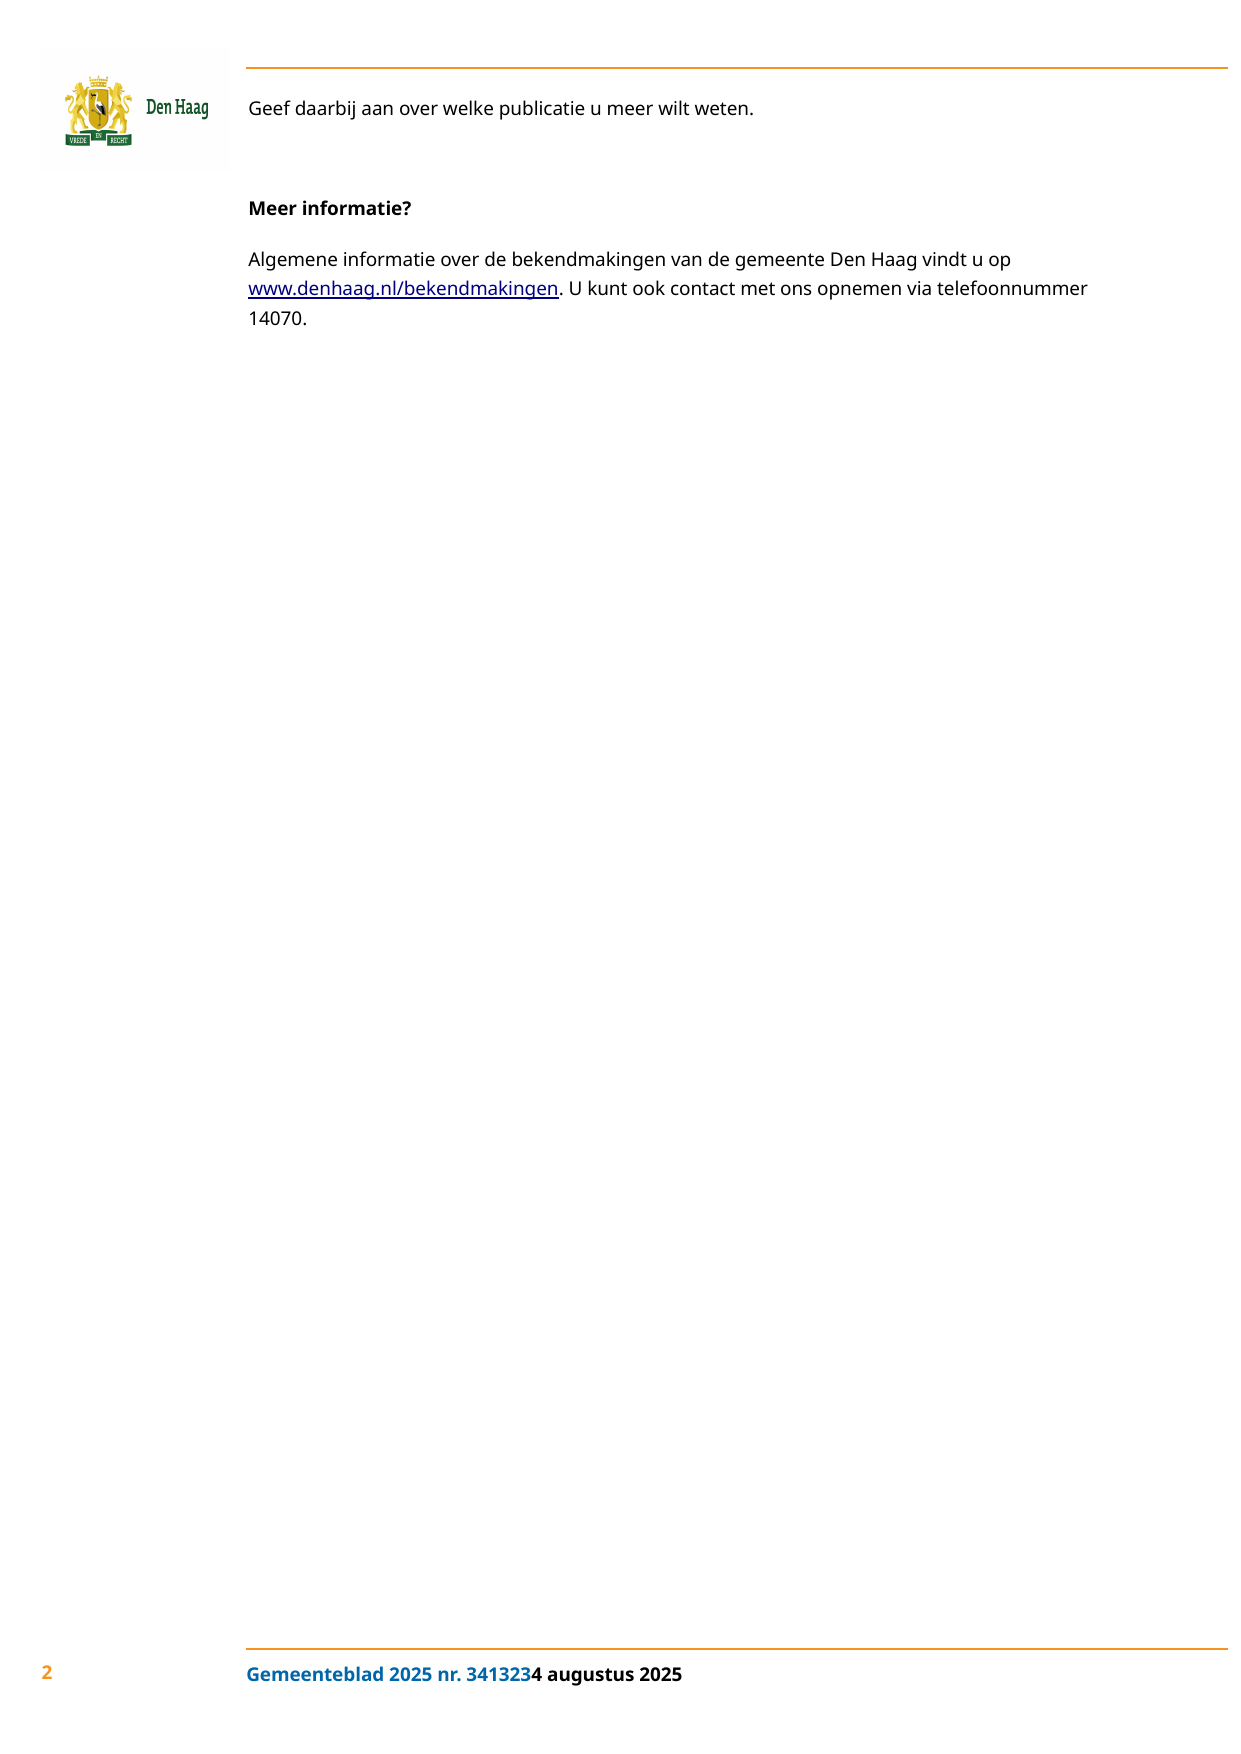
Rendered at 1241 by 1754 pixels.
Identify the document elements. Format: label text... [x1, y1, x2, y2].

picture [41, 47, 231, 172]
text Algemene informatie over de bekendmakingen van de gemeente Den Haag vindt u op www.denhaag.nl/bekendmakingen. U kunt ook contact met ons opnemen via telefoonnummer 14070. [248, 246, 1152, 331]
text Meer informatie? [248, 196, 1152, 221]
text Geef daarbij aan over welke publicatie u meer wilt weten. [248, 95, 1152, 121]
